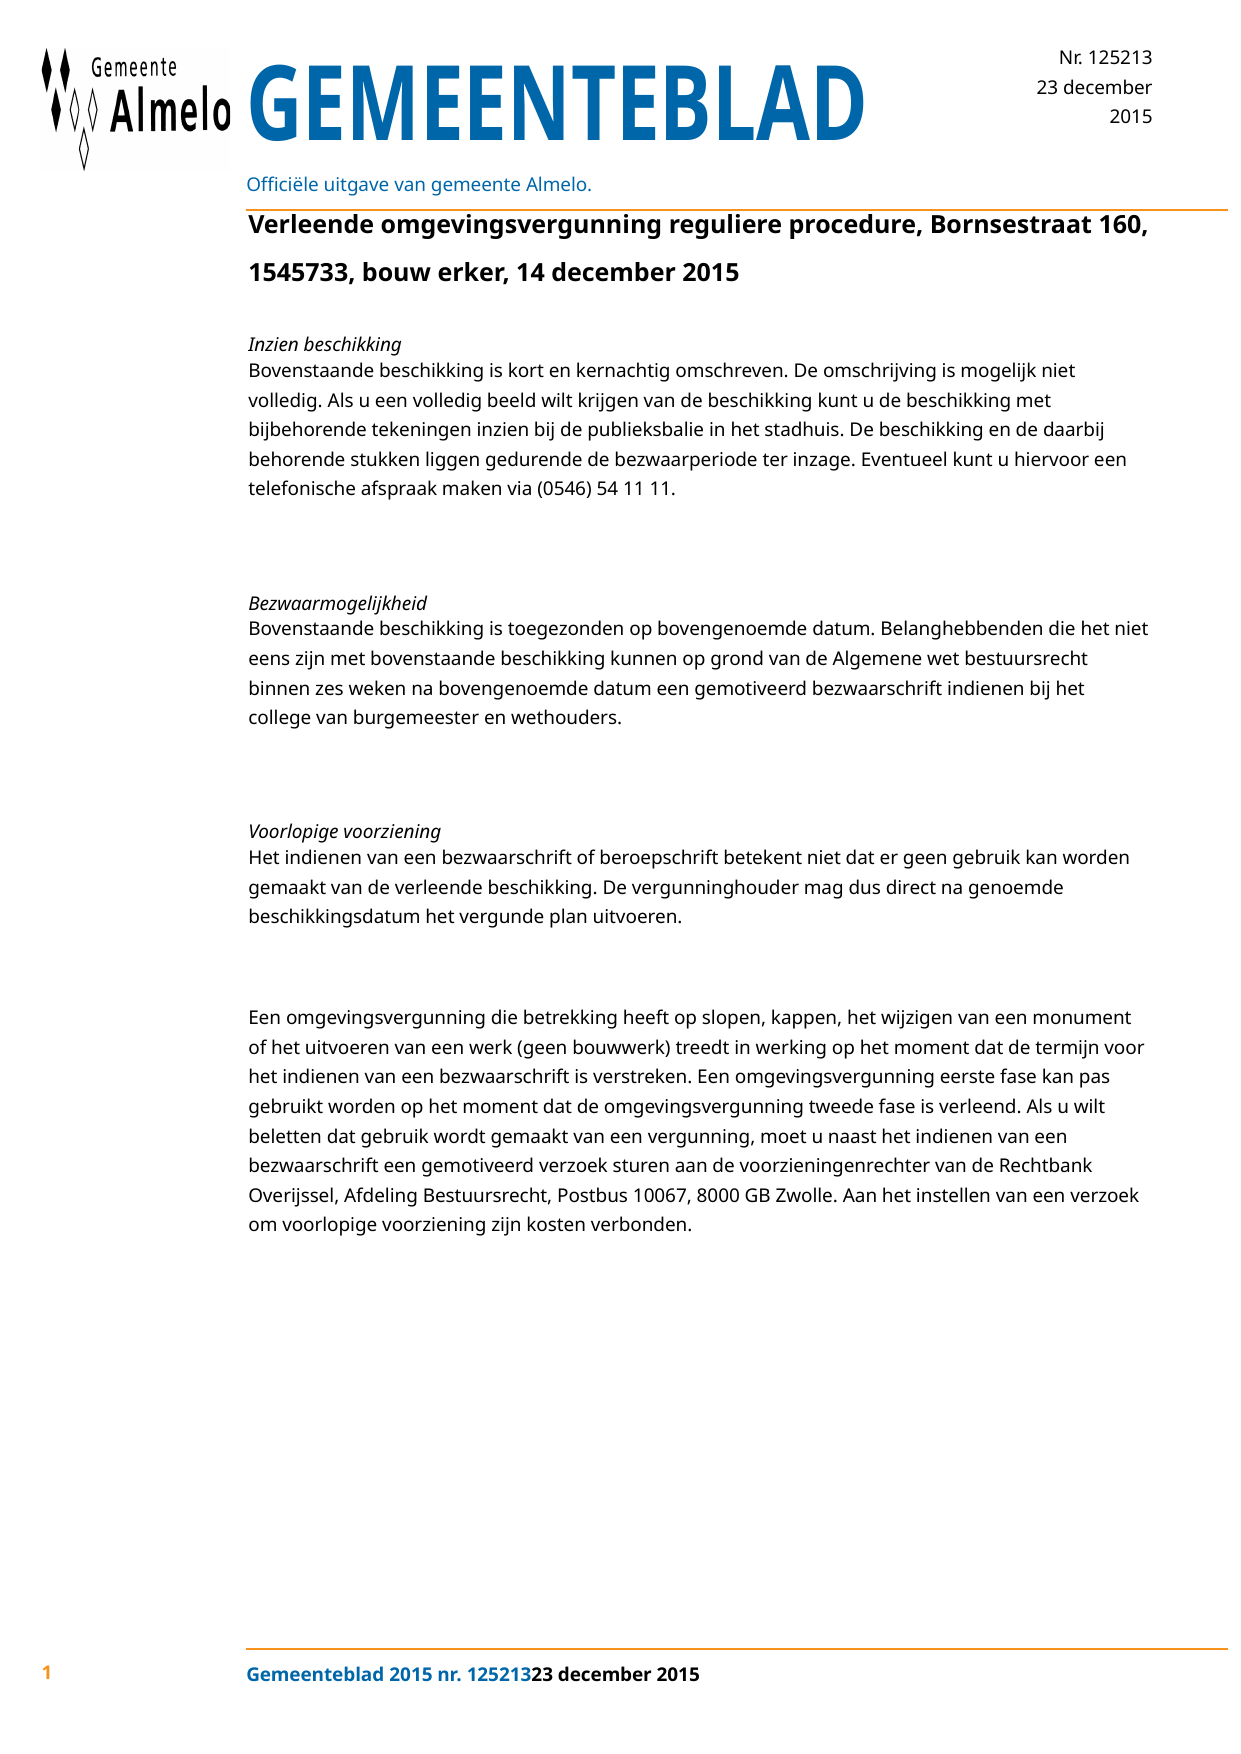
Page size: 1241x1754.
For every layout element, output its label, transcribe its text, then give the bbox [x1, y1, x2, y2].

text Het indienen van een bezwaarschrift of beroepschrift betekent niet dat er geen gebruik kan worden gemaakt van de verleende beschikking. De vergunninghouder mag dus direct na genoemde beschikkingsdatum het vergunde plan uitvoeren. [248, 844, 1152, 929]
text Verleende omgevingsvergunning reguliere procedure, Bornsestraat 160, 1545733, bouw erker, 14 december 2015 [248, 211, 1152, 288]
text Inzien beschikking [248, 331, 1152, 357]
text Bovenstaande beschikking is kort en kernachtig omschreven. De omschrijving is mogelijk niet volledig. Als u een volledig beeld wilt krijgen van de beschikking kunt u de beschikking met bijbehorende tekeningen inzien bij de publieksbalie in het stadhuis. De beschikking en de daarbij behorende stukken liggen gedurende de bezwaarperiode ter inzage. Eventueel kunt u hiervoor een telefonische afspraak maken via (0546) 54 11 11. [248, 357, 1152, 501]
text Een omgevingsvergunning die betrekking heeft op slopen, kappen, het wijzigen van een monument of het uitvoeren van een werk (geen bouwwerk) treedt in werking op het moment dat de termijn voor het indienen van een bezwaarschrift is verstreken. Een omgevingsvergunning eerste fase kan pas gebruikt worden op het moment dat de omgevingsvergunning tweede fase is verleend. Als u wilt beletten dat gebruik wordt gemaakt van een vergunning, moet u naast het indienen van een bezwaarschrift een gemotiveerd verzoek sturen aan de voorzieningenrechter van de Rechtbank Overijssel, Afdeling Bestuursrecht, Postbus 10067, 8000 GB Zwolle. Aan het instellen van een verzoek om voorlopige voorziening zijn kosten verbonden. [248, 1004, 1152, 1237]
picture [41, 47, 231, 172]
text Bezwaarmogelijkheid [248, 590, 1152, 616]
text Voorlopige voorziening [248, 819, 1152, 844]
text Bovenstaande beschikking is toegezonden op bovengenoemde datum. Belanghebbenden die het niet eens zijn met bovenstaande beschikking kunnen op grond van de Algemene wet bestuursrecht binnen zes weken na bovengenoemde datum een gemotiveerd bezwaarschrift indienen bij het college van burgemeester en wethouders. [248, 616, 1152, 730]
